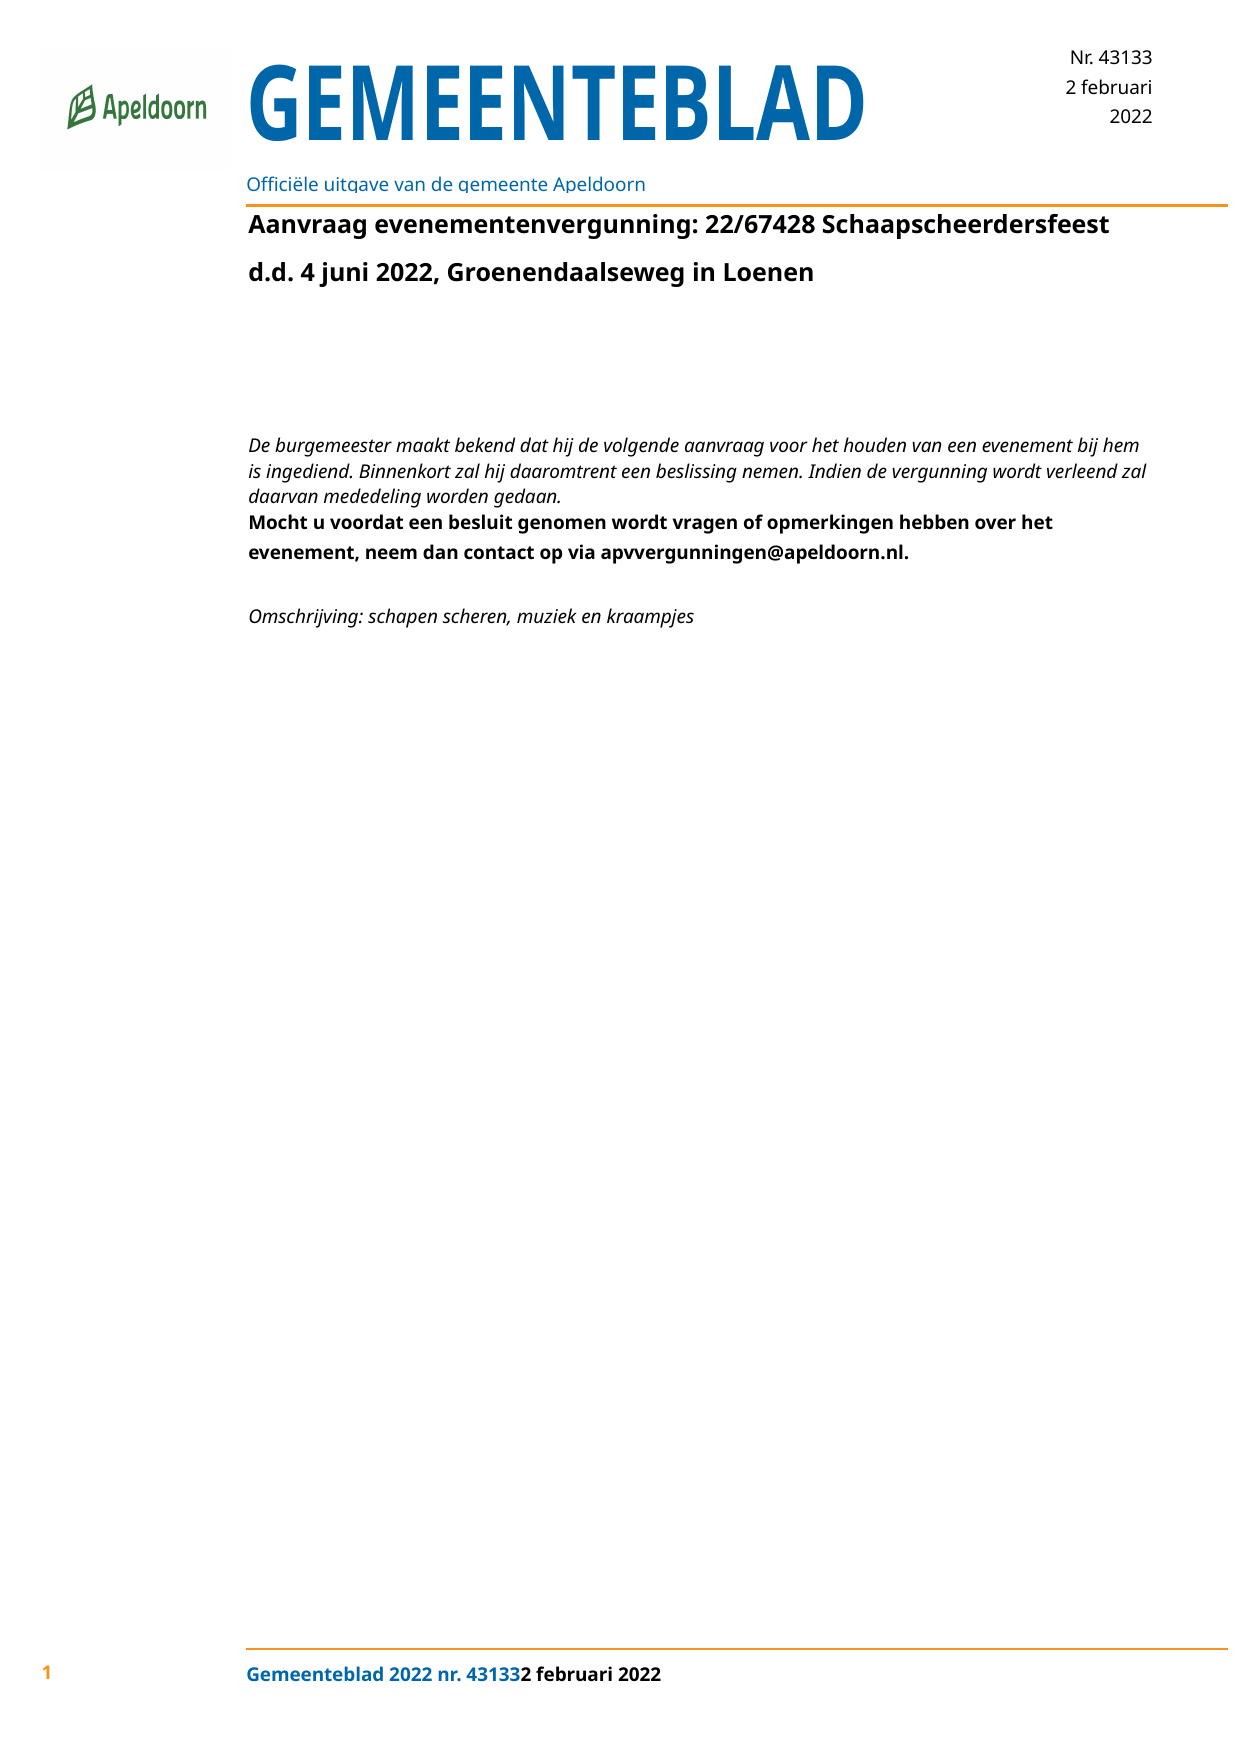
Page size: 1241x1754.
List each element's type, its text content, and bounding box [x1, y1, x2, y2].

text Mocht u voordat een besluit genomen wordt vragen of opmerkingen hebben over het evenement, neem dan contact op via apvvergunningen@apeldoorn.nl. [248, 509, 1152, 565]
picture [41, 47, 231, 172]
text Omschrijving: schapen scheren, muziek en kraampjes [248, 603, 1152, 629]
text De burgemeester maakt bekend dat hij de volgende aanvraag voor het houden van een evenement bij hem is ingediend. Binnenkort zal hij daaromtrent een beslissing nemen. Indien de vergunning wordt verleend zal daarvan mededeling worden gedaan. [248, 432, 1152, 509]
text Aanvraag evenementenvergunning: 22/67428 Schaapscheerdersfeest d.d. 4 juni 2022, Groenendaalseweg in Loenen [248, 207, 1152, 288]
